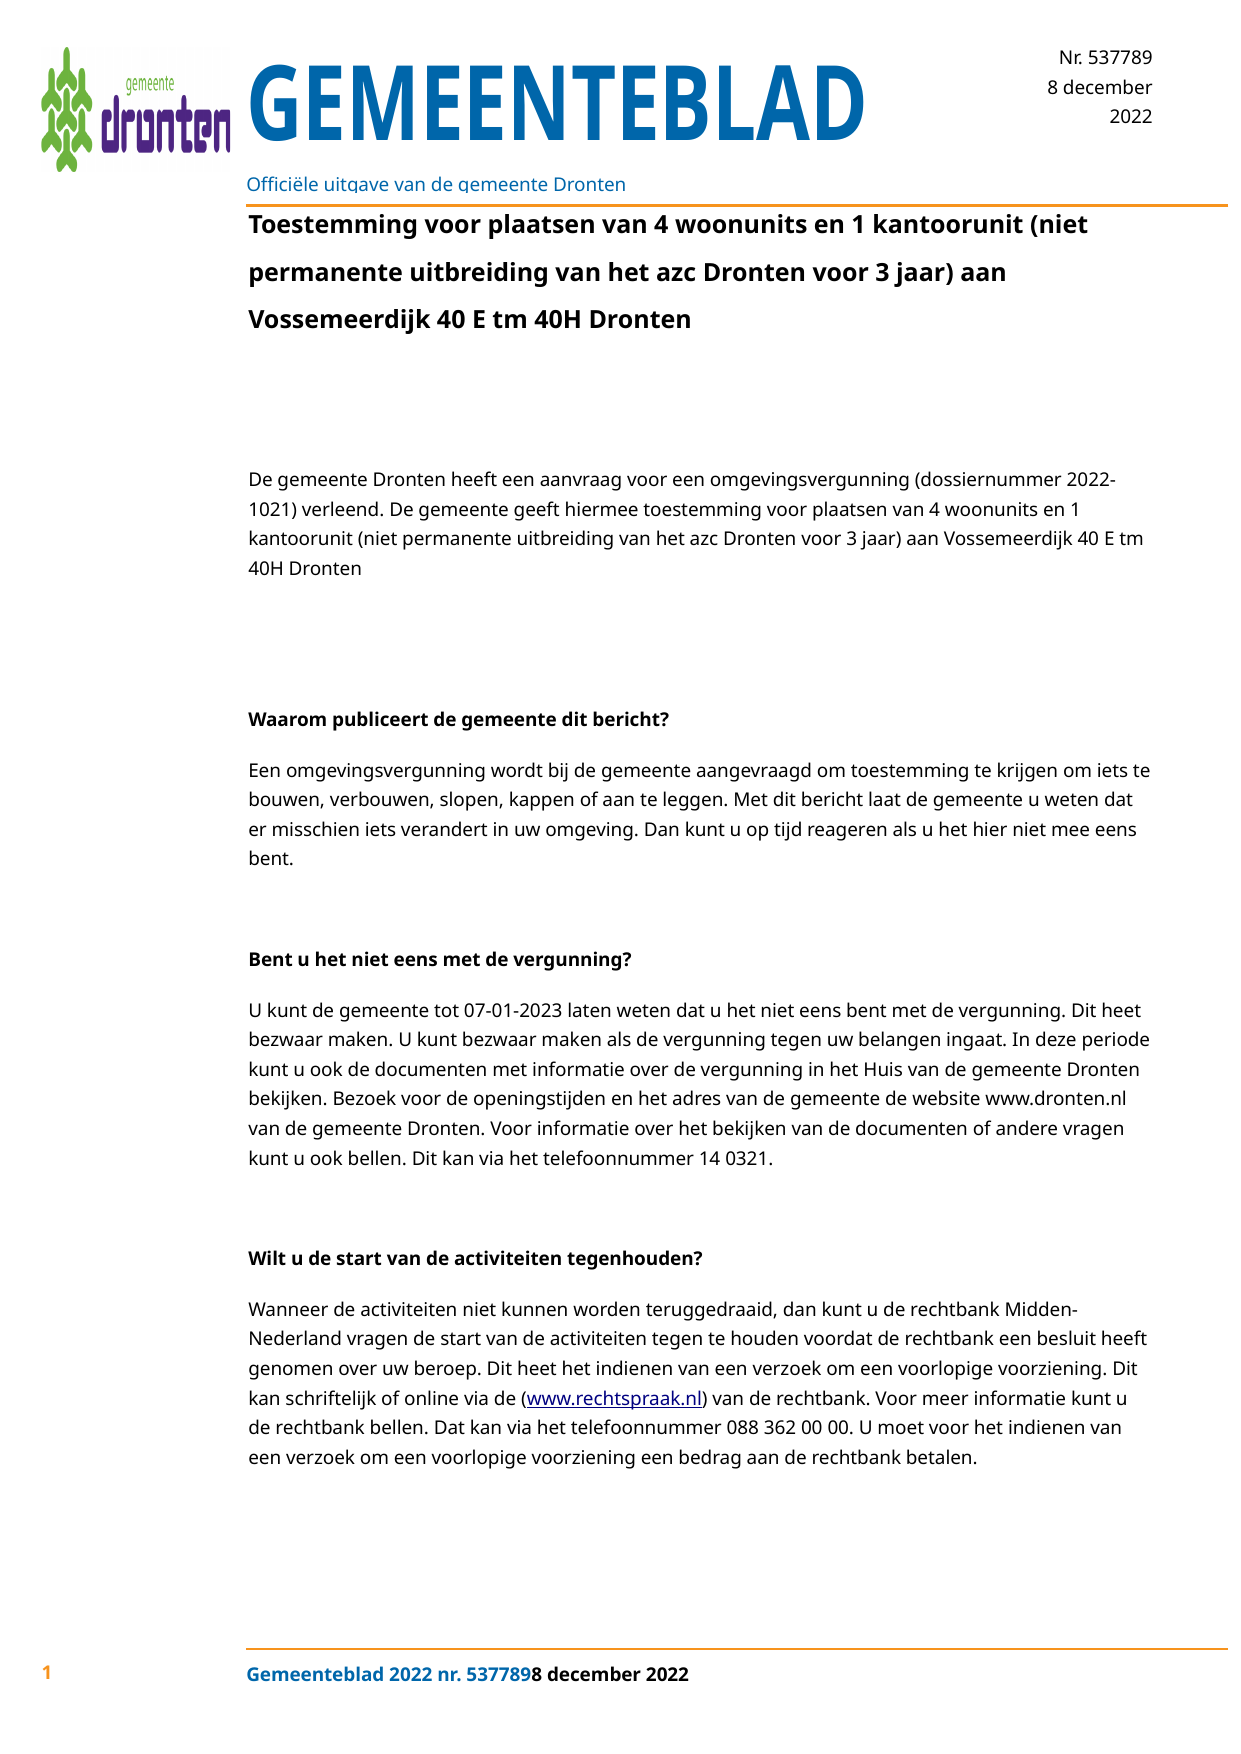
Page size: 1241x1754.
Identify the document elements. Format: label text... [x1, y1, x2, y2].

text De gemeente Dronten heeft een aanvraag voor een omgevingsvergunning (dossiernummer 2022-1021) verleend. De gemeente geeft hiermee toestemming voor plaatsen van 4 woonunits en 1 kantoorunit (niet permanente uitbreiding van het azc Dronten voor 3 jaar) aan Vossemeerdijk 40 E tm 40H Dronten [248, 466, 1152, 581]
text Wanneer de activiteiten niet kunnen worden teruggedraaid, dan kunt u de rechtbank Midden-Nederland vragen de start van de activiteiten tegen te houden voordat de rechtbank een besluit heeft genomen over uw beroep. Dit heet het indienen van een verzoek om een voorlopige voorziening. Dit kan schriftelijk of online via de (www.rechtspraak.nl) van de rechtbank. Voor meer informatie kunt u de rechtbank bellen. Dat kan via het telefoonnummer 088 362 00 00. U moet voor het indienen van een verzoek om een voorlopige voorziening een bedrag aan de rechtbank betalen. [248, 1296, 1152, 1469]
picture [41, 47, 231, 172]
text Een omgevingsvergunning wordt bij de gemeente aangevraagd om toestemming te krijgen om iets te bouwen, verbouwen, slopen, kappen of aan te leggen. Met dit bericht laat de gemeente u weten dat er misschien iets verandert in uw omgeving. Dan kunt u op tijd reageren als u het hier niet mee eens bent. [248, 757, 1152, 871]
text Waarom publiceert de gemeente dit bericht? [248, 706, 1152, 732]
text Wilt u de start van de activiteiten tegenhouden? [248, 1246, 1152, 1271]
text Bent u het niet eens met de vergunning? [248, 946, 1152, 972]
text U kunt de gemeente tot 07-01-2023 laten weten dat u het niet eens bent met de vergunning. Dit heet bezwaar maken. U kunt bezwaar maken als de vergunning tegen uw belangen ingaat. In deze periode kunt u ook de documenten met informatie over de vergunning in het Huis van de gemeente Dronten bekijken. Bezoek voor de openingstijden en het adres van de gemeente de website www.dronten.nl van de gemeente Dronten. Voor informatie over het bekijken van de documenten of andere vragen kunt u ook bellen. Dit kan via het telefoonnummer 14 0321. [248, 997, 1152, 1170]
text Toestemming voor plaatsen van 4 woonunits en 1 kantoorunit (niet permanente uitbreiding van het azc Dronten voor 3 jaar) aan Vossemeerdijk 40 E tm 40H Dronten [248, 207, 1152, 336]
